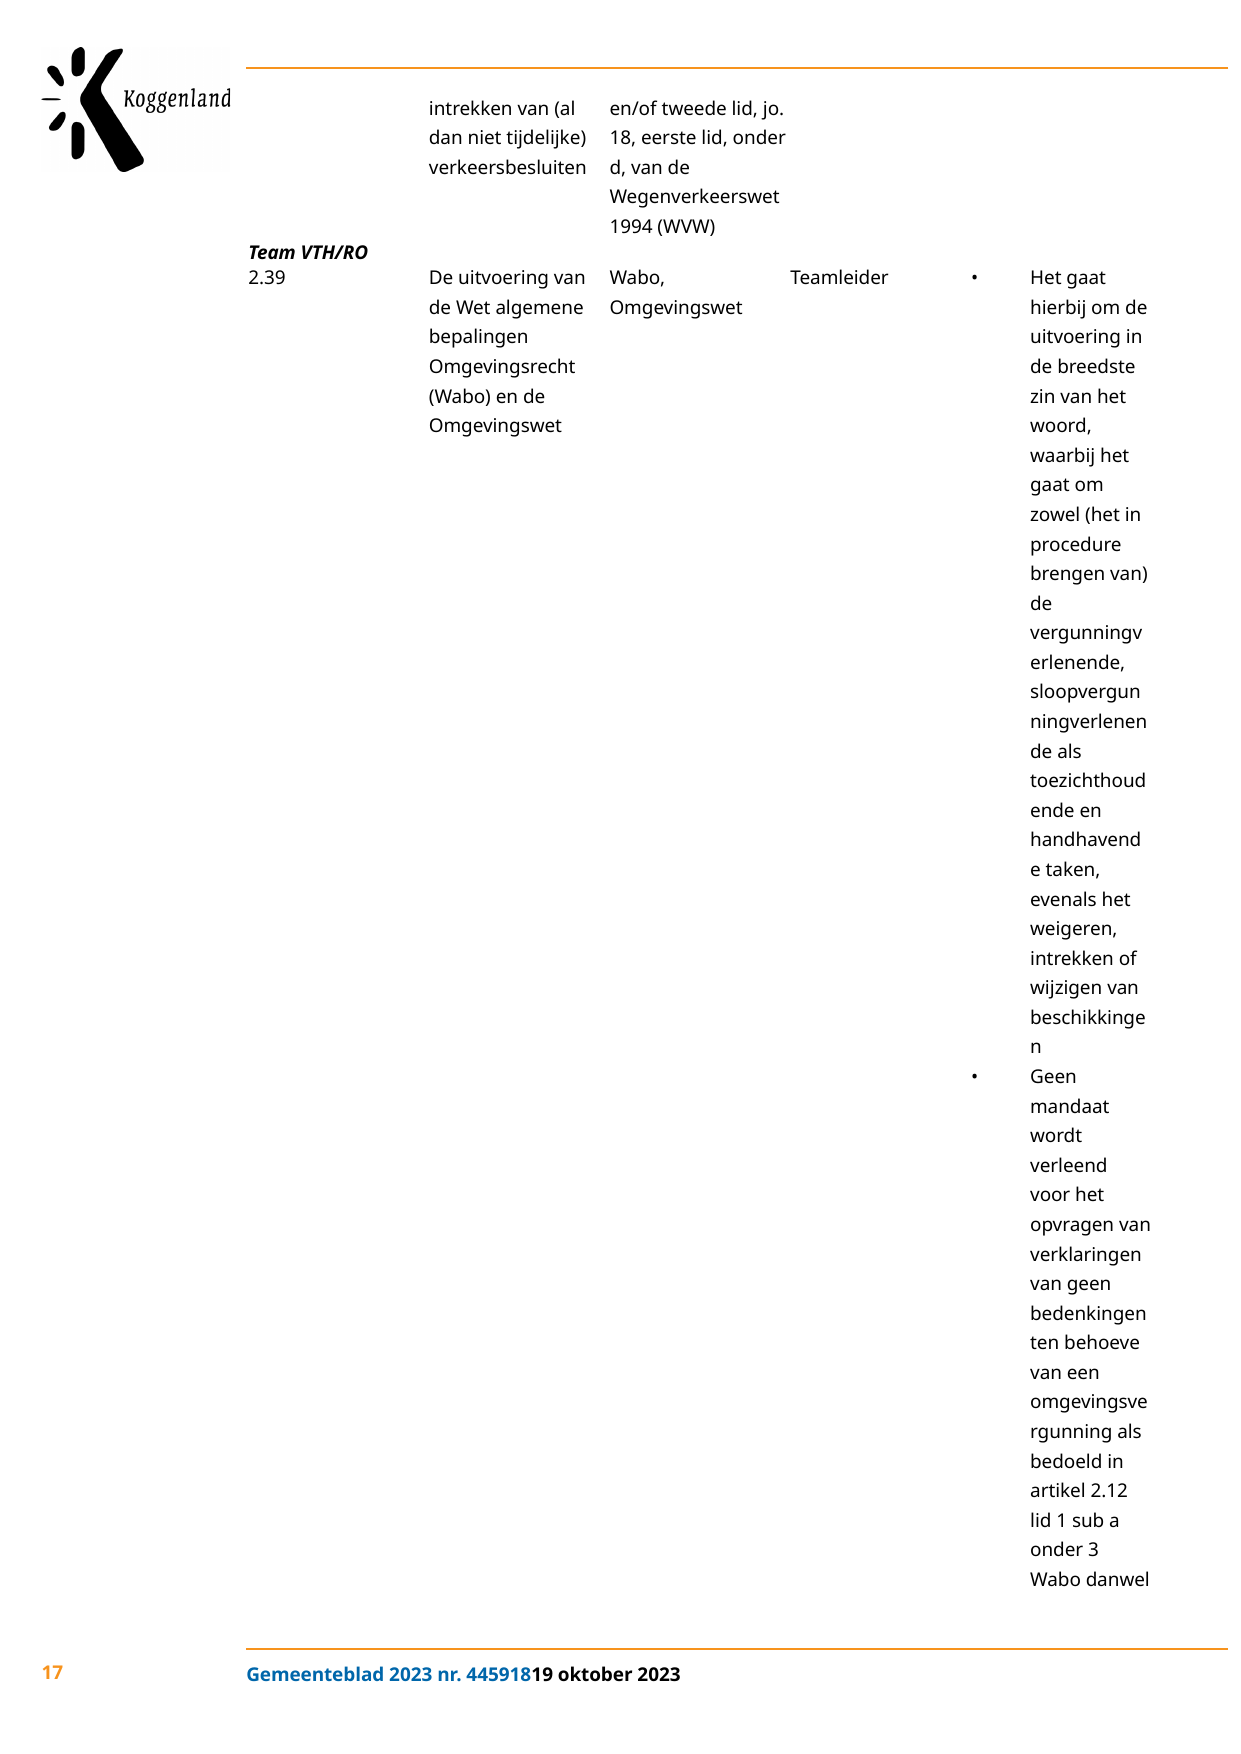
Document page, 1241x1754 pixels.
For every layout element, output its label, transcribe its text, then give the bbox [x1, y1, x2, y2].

table_cell [790, 95, 971, 239]
table_cell Team VTH/RO [248, 239, 1152, 264]
table_cell intrekken van (al dan niet tijdelijke) verkeersbesluiten [429, 95, 609, 239]
picture [41, 47, 231, 172]
table_cell De uitvoering van de Wet algemene bepalingen Omgevingsrecht (Wabo) en de Omgevingswet [429, 265, 609, 1592]
table_cell en/of tweede lid, jo. 18, eerste lid, onder d, van de Wegenverkeerswet 1994 (WVW) [609, 95, 790, 239]
table_cell [971, 95, 1152, 239]
table_cell Teamleider [790, 265, 971, 1592]
table_cell 2.39 [248, 265, 429, 1592]
table_cell Het gaat hierbij om de uitvoering in de breedste zin van het woord, waarbij het gaat om zowel (het in procedure brengen van) de vergunningverlenende, sloopvergunningverlenende als toezichthoudende en handhavende taken, evenals het weigeren, intrekken of wijzigen van beschikkingen Geen mandaat wordt verleend voor het opvragen van verklaringen van geen bedenkingen ten behoeve van een omgevingsvergunning als bedoeld in artikel 2.12 lid 1 sub a onder 3 Wabo danwel [971, 265, 1152, 1592]
table_cell [248, 95, 429, 239]
table_cell Wabo, Omgevingswet [609, 265, 790, 1592]
